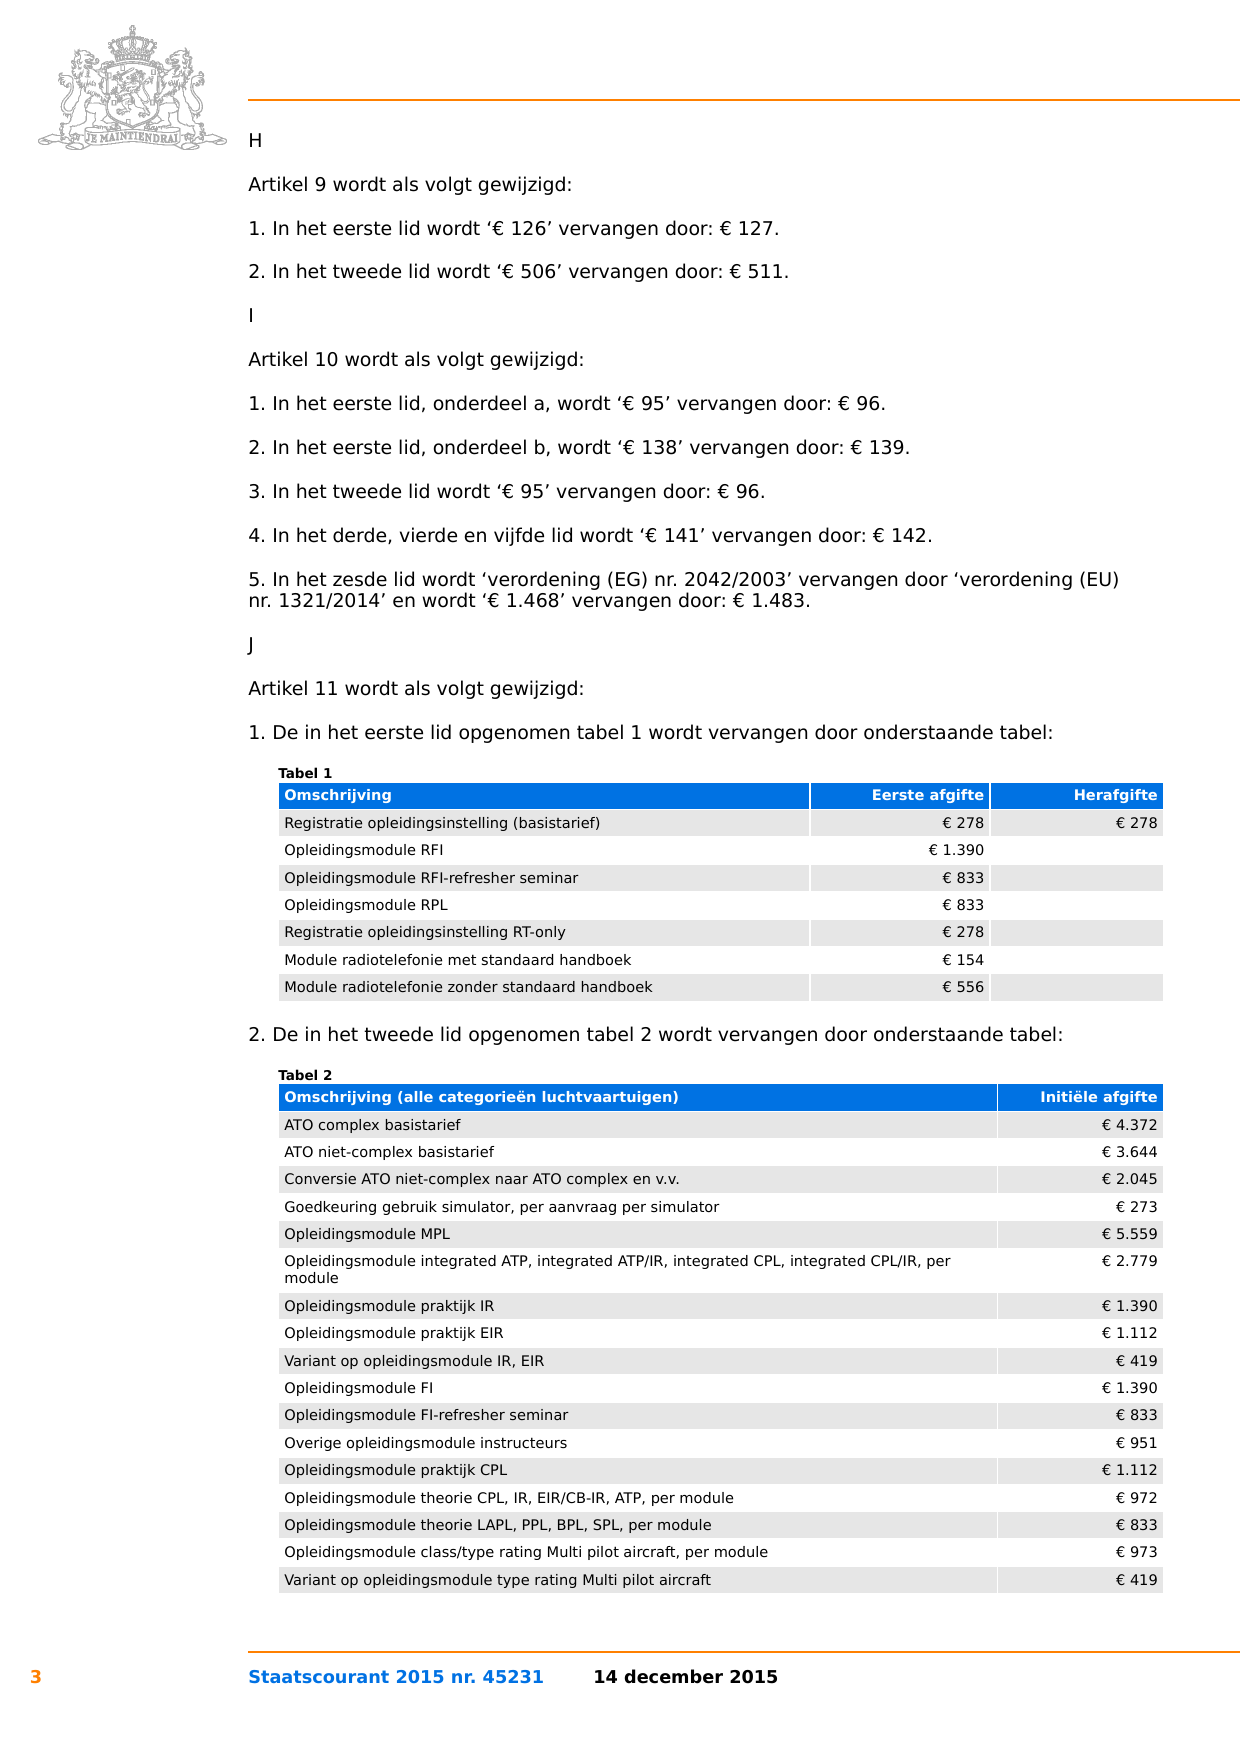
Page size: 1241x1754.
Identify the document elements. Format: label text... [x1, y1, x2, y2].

table_cell Eerste afgifte [811, 783, 989, 809]
table_cell Opleidingsmodule class/type rating Multi pilot aircraft, per module [279, 1540, 997, 1566]
text Artikel 10 wordt als volgt gewijzigd: [248, 349, 1163, 371]
table_cell [991, 892, 1163, 918]
table_cell ATO niet-complex basistarief [279, 1139, 997, 1165]
table_cell Variant op opleidingsmodule type rating Multi pilot aircraft [279, 1567, 997, 1593]
table_cell Omschrijving [279, 783, 809, 809]
table_cell € 1.390 [998, 1293, 1163, 1319]
text 2. De in het tweede lid opgenomen tabel 2 wordt vervangen door onderstaande tabel: [248, 1024, 1163, 1046]
table_cell € 3.644 [998, 1139, 1163, 1165]
table_cell Overige opleidingsmodule instructeurs [279, 1430, 997, 1456]
table_cell Variant op opleidingsmodule IR, EIR [279, 1348, 997, 1374]
table_cell [991, 947, 1163, 973]
text 3. In het tweede lid wordt ‘€ 95’ vervangen door: € 96. [248, 481, 1163, 503]
table_cell Opleidingsmodule praktijk EIR [279, 1320, 997, 1347]
table_cell Opleidingsmodule RFI-refresher seminar [279, 865, 809, 891]
table_cell Opleidingsmodule integrated ATP, integrated ATP/IR, integrated CPL, integrated CPL/IR, per module [279, 1249, 997, 1292]
table_cell Opleidingsmodule RPL [279, 892, 809, 918]
table_cell € 419 [998, 1348, 1163, 1374]
table_cell € 278 [991, 810, 1163, 836]
table_cell Opleidingsmodule praktijk CPL [279, 1458, 997, 1484]
table_cell € 1.112 [998, 1458, 1163, 1484]
table_cell Opleidingsmodule theorie CPL, IR, EIR/CB-IR, ATP, per module [279, 1485, 997, 1511]
text 2. In het tweede lid wordt ‘€ 506’ vervangen door: € 511. [248, 261, 1163, 283]
table_cell € 1.112 [998, 1320, 1163, 1347]
text 1. In het eerste lid, onderdeel a, wordt ‘€ 95’ vervangen door: € 96. [248, 393, 1163, 415]
table_header Tabel 2 [278, 1068, 1163, 1083]
table_cell Module radiotelefonie met standaard handboek [279, 947, 809, 973]
table_cell € 2.779 [998, 1249, 1163, 1292]
table_cell € 4.372 [998, 1112, 1163, 1138]
table_cell [991, 838, 1163, 864]
table_cell [991, 920, 1163, 946]
table_cell Initiële afgifte [998, 1084, 1163, 1111]
text Artikel 11 wordt als volgt gewijzigd: [248, 678, 1163, 700]
table_cell € 154 [811, 947, 989, 973]
table_cell € 833 [998, 1403, 1163, 1429]
table_cell € 1.390 [998, 1375, 1163, 1402]
table_cell ATO complex basistarief [279, 1112, 997, 1138]
table_cell [991, 865, 1163, 891]
table_cell Opleidingsmodule MPL [279, 1221, 997, 1248]
table_cell Module radiotelefonie zonder standaard handboek [279, 974, 809, 1001]
table_cell € 273 [998, 1194, 1163, 1220]
table_cell € 5.559 [998, 1221, 1163, 1248]
table_cell Opleidingsmodule RFI [279, 838, 809, 864]
text J [248, 634, 1163, 656]
table_cell € 278 [811, 920, 989, 946]
text I [248, 305, 1163, 327]
table_cell € 1.390 [811, 838, 989, 864]
table_cell [991, 974, 1163, 1001]
table_header Tabel 1 [278, 766, 1163, 782]
table_cell Opleidingsmodule praktijk IR [279, 1293, 997, 1319]
text Artikel 9 wordt als volgt gewijzigd: [248, 174, 1163, 196]
text H [248, 130, 1163, 152]
text 1. In het eerste lid wordt ‘€ 126’ vervangen door: € 127. [248, 218, 1163, 239]
table_cell Conversie ATO niet-complex naar ATO complex en v.v. [279, 1166, 997, 1193]
table_cell € 556 [811, 974, 989, 1001]
table_cell Goedkeuring gebruik simulator, per aanvraag per simulator [279, 1194, 997, 1220]
table_cell Herafgifte [991, 783, 1163, 809]
text 5. In het zesde lid wordt ‘verordening (EG) nr. 2042/2003’ vervangen door ‘verordening (EU) nr. 1321/2014’ en wordt ‘€ 1.468’ vervangen door: € 1.483. [248, 568, 1163, 612]
text 1. De in het eerste lid opgenomen tabel 1 wordt vervangen door onderstaande tabel: [248, 722, 1163, 744]
table_cell Registratie opleidingsinstelling RT-only [279, 920, 809, 946]
table_cell € 833 [998, 1512, 1163, 1538]
table_cell € 833 [811, 865, 989, 891]
table_cell Opleidingsmodule theorie LAPL, PPL, BPL, SPL, per module [279, 1512, 997, 1538]
table_cell € 419 [998, 1567, 1163, 1593]
picture [38, 25, 227, 150]
table_cell € 833 [811, 892, 989, 918]
table_cell Opleidingsmodule FI-refresher seminar [279, 1403, 997, 1429]
table_cell € 2.045 [998, 1166, 1163, 1193]
table_cell € 973 [998, 1540, 1163, 1566]
text 4. In het derde, vierde en vijfde lid wordt ‘€ 141’ vervangen door: € 142. [248, 524, 1163, 547]
table_cell Registratie opleidingsinstelling (basistarief) [279, 810, 809, 836]
table_cell Opleidingsmodule FI [279, 1375, 997, 1402]
table_cell € 972 [998, 1485, 1163, 1511]
table_cell Omschrijving (alle categorieën luchtvaartuigen) [279, 1084, 997, 1111]
text 2. In het eerste lid, onderdeel b, wordt ‘€ 138’ vervangen door: € 139. [248, 437, 1163, 459]
table_cell € 278 [811, 810, 989, 836]
table_cell € 951 [998, 1430, 1163, 1456]
